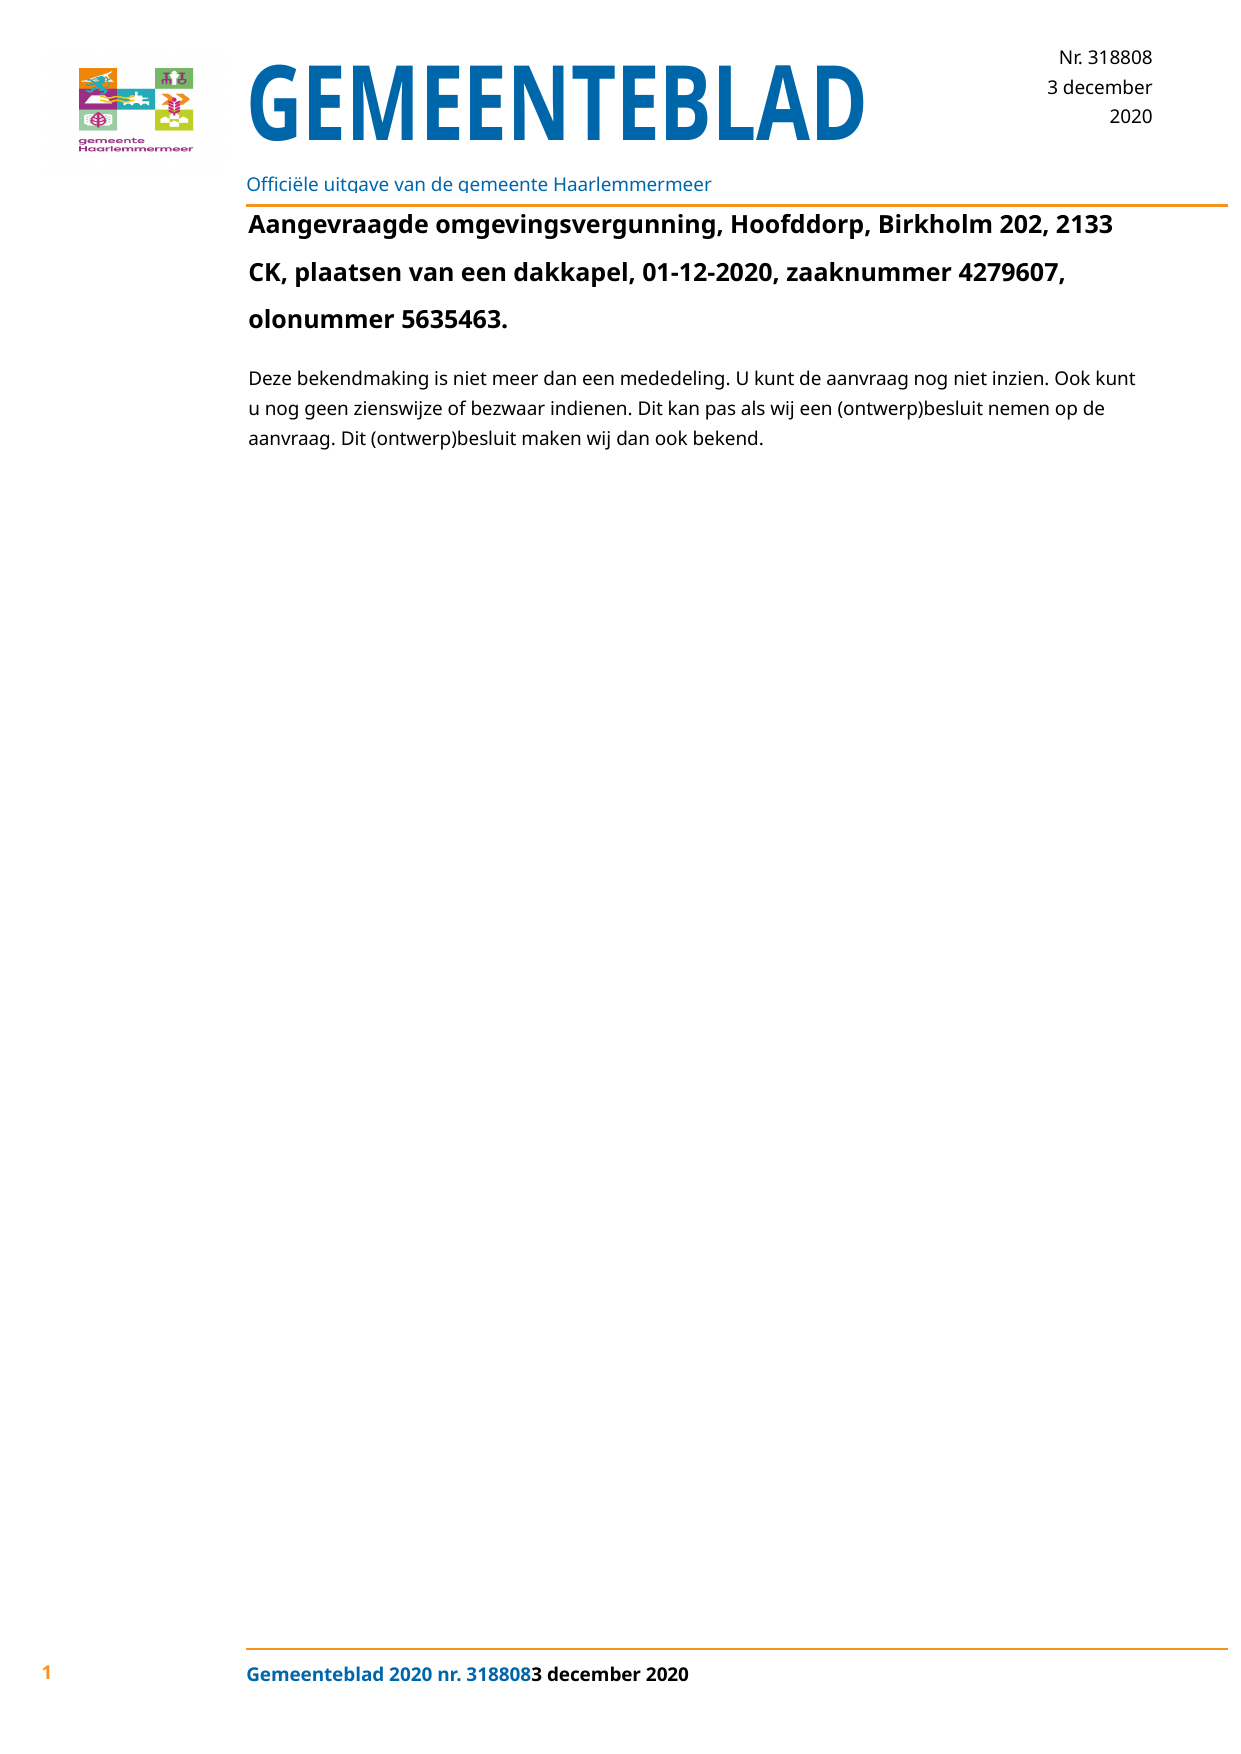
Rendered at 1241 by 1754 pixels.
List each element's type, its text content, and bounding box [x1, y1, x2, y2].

text Deze bekendmaking is niet meer dan een mededeling. U kunt de aanvraag nog niet inzien. Ook kunt u nog geen zienswijze of bezwaar indienen. Dit kan pas als wij een (ontwerp)besluit nemen op de aanvraag. Dit (ontwerp)besluit maken wij dan ook bekend. [248, 366, 1152, 450]
picture [41, 47, 231, 172]
text Aangevraagde omgevingsvergunning, Hoofddorp, Birkholm 202, 2133 CK, plaatsen van een dakkapel, 01-12-2020, zaaknummer 4279607, olonummer 5635463. [248, 207, 1152, 336]
